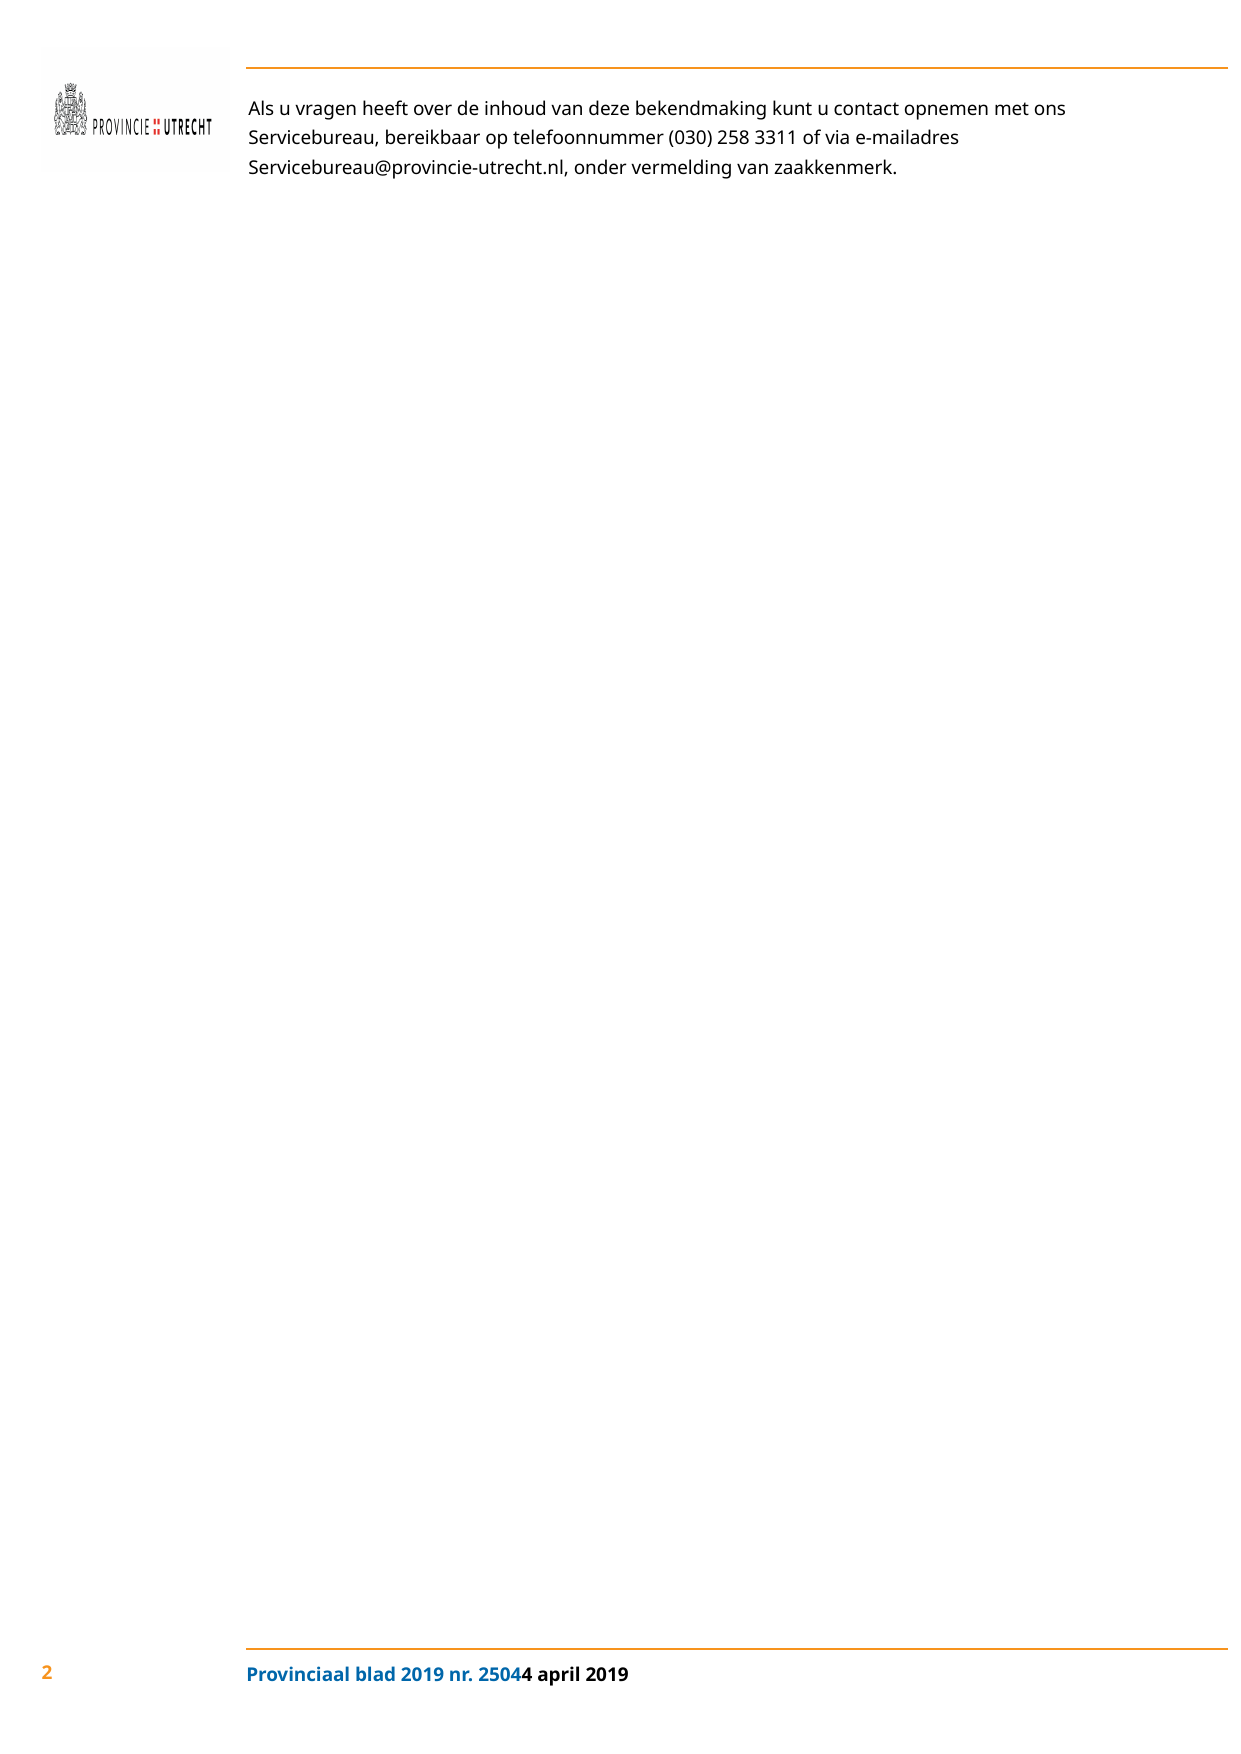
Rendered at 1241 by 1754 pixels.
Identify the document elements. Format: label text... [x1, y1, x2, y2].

text Als u vragen heeft over de inhoud van deze bekendmaking kunt u contact opnemen met ons Servicebureau, bereikbaar op telefoonnummer (030) 258 3311 of via e-mailadres Servicebureau@provincie-utrecht.nl, onder vermelding van zaakkenmerk. [248, 95, 1152, 180]
picture [41, 47, 231, 172]
